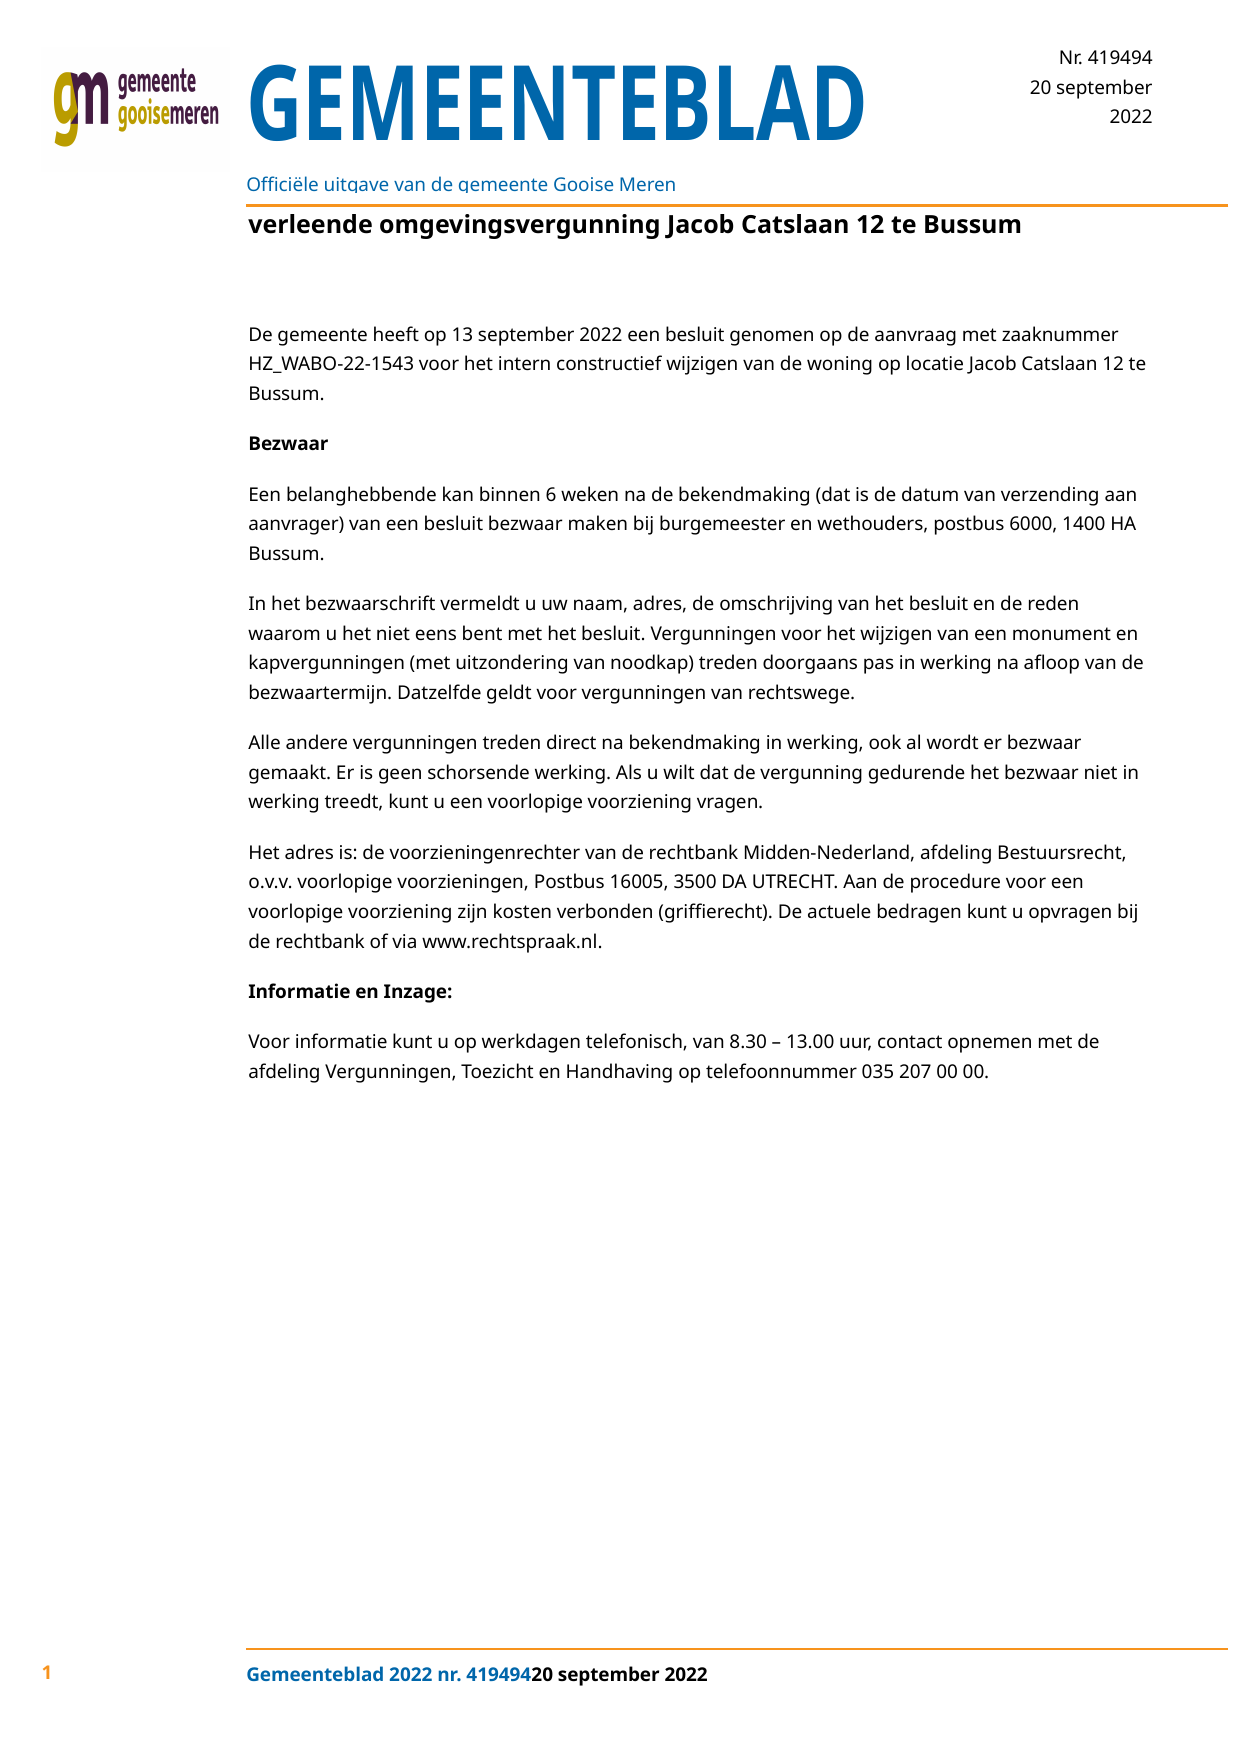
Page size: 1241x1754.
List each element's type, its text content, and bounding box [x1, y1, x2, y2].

text Een belanghebbende kan binnen 6 weken na de bekendmaking (dat is de datum van verzending aan aanvrager) van een besluit bezwaar maken bij burgemeester en wethouders, postbus 6000, 1400 HA Bussum. [248, 481, 1152, 566]
text Alle andere vergunningen treden direct na bekendmaking in werking, ook al wordt er bezwaar gemaakt. Er is geen schorsende werking. Als u wilt dat de vergunning gedurende het bezwaar niet in werking treedt, kunt u een voorlopige voorziening vragen. [248, 729, 1152, 814]
picture [41, 47, 231, 172]
text Informatie en Inzage: [248, 978, 1152, 1004]
text Het adres is: de voorzieningenrechter van de rechtbank Midden-Nederland, afdeling Bestuursrecht, o.v.v. voorlopige voorzieningen, Postbus 16005, 3500 DA UTRECHT. Aan de procedure voor een voorlopige voorziening zijn kosten verbonden (griffierecht). De actuele bedragen kunt u opvragen bij de rechtbank of via www.rechtspraak.nl. [248, 839, 1152, 953]
text Bezwaar [248, 430, 1152, 456]
text Voor informatie kunt u op werkdagen telefonisch, van 8.30 – 13.00 uur, contact opnemen met de afdeling Vergunningen, Toezicht en Handhaving op telefoonnummer 035 207 00 00. [248, 1029, 1152, 1084]
text De gemeente heeft op 13 september 2022 een besluit genomen op de aanvraag met zaaknummer HZ_WABO-22-1543 voor het intern constructief wijzigen van de woning op locatie Jacob Catslaan 12 te Bussum. [248, 321, 1152, 406]
text In het bezwaarschrift vermeldt u uw naam, adres, de omschrijving van het besluit en de reden waarom u het niet eens bent met het besluit. Vergunningen voor het wijzigen van een monument en kapvergunningen (met uitzondering van noodkap) treden doorgaans pas in werking na afloop van de bezwaartermijn. Datzelfde geldt voor vergunningen van rechtswege. [248, 590, 1152, 705]
text verleende omgevingsvergunning Jacob Catslaan 12 te Bussum [248, 207, 1152, 241]
